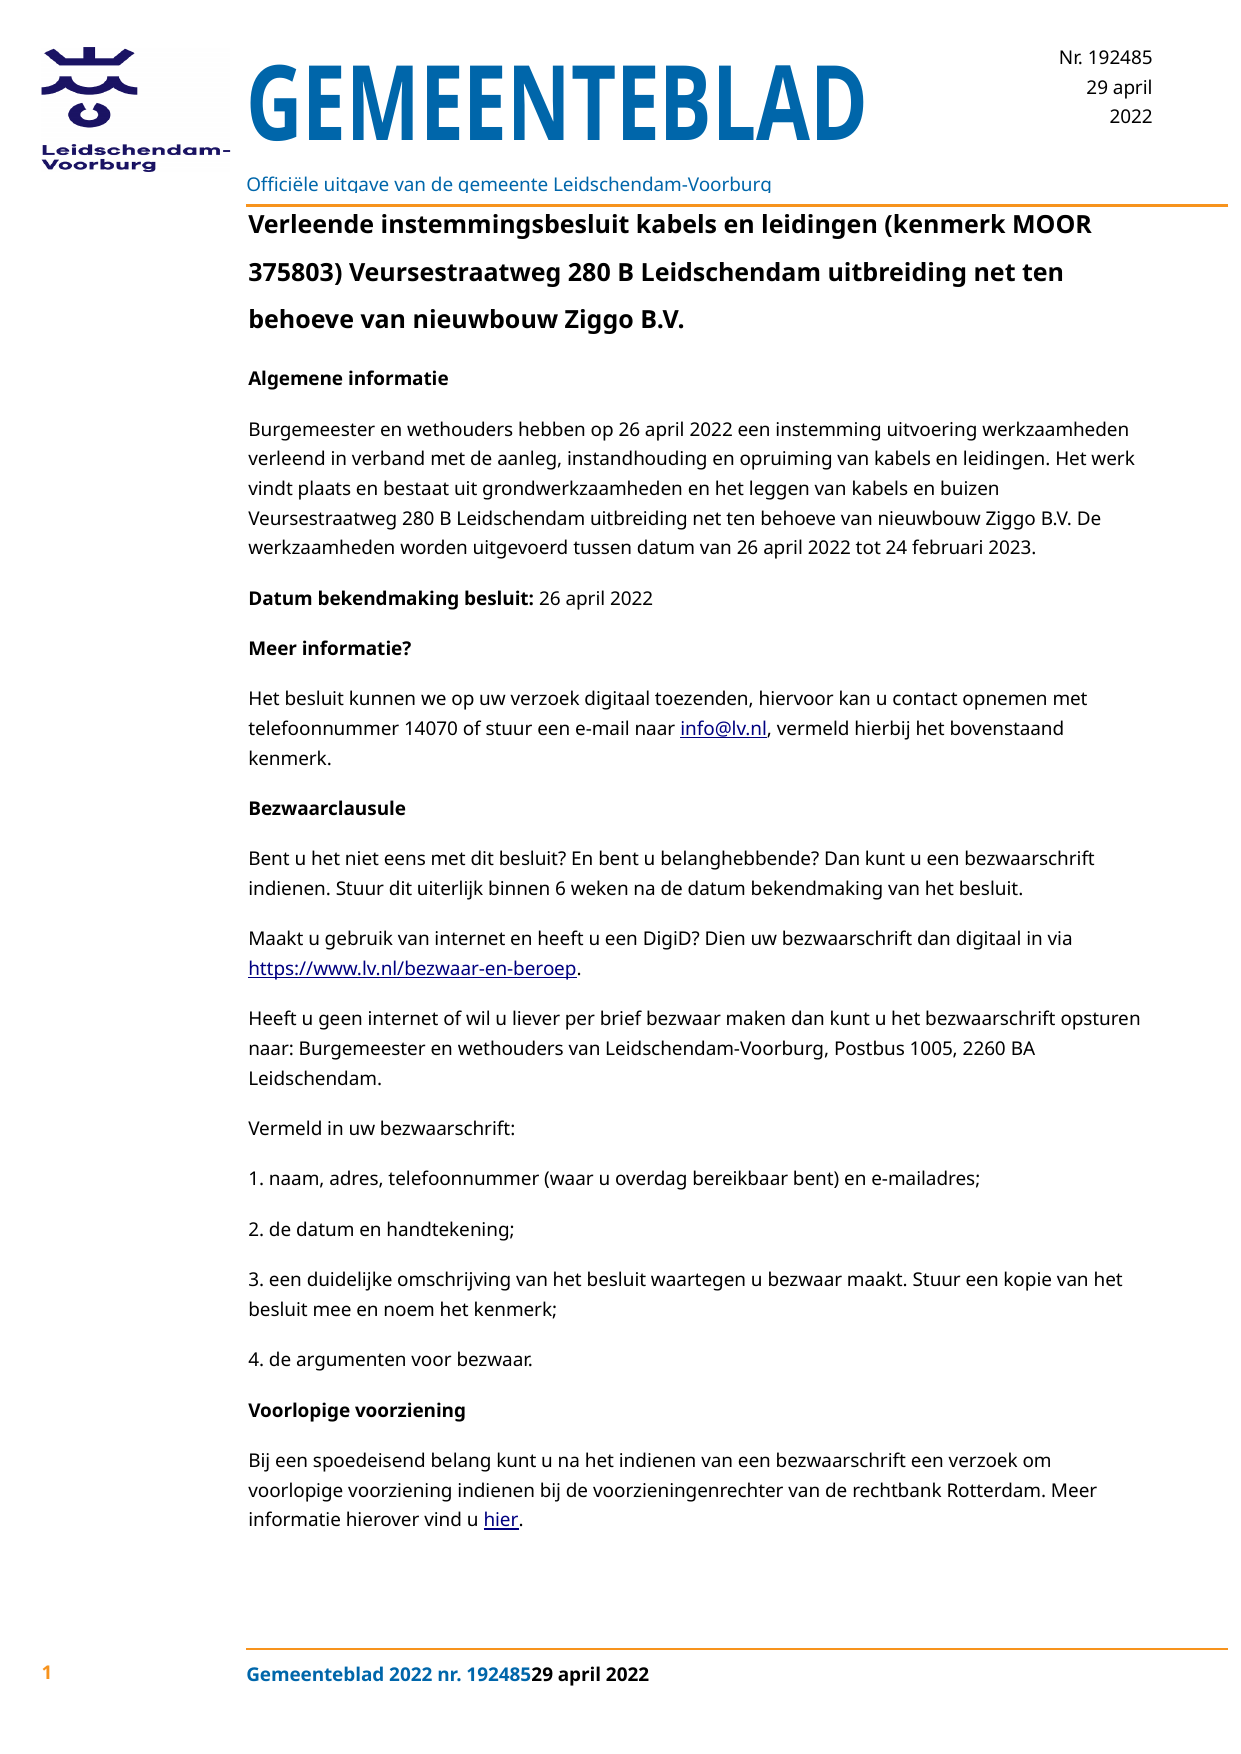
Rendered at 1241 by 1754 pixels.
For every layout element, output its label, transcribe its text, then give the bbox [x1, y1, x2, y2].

text Verleende instemmingsbesluit kabels en leidingen (kenmerk MOOR 375803) Veursestraatweg 280 B Leidschendam uitbreiding net ten behoeve van nieuwbouw Ziggo B.V. [248, 207, 1152, 336]
text 3. een duidelijke omschrijving van het besluit waartegen u bezwaar maakt. Stuur een kopie van het besluit mee en noem het kenmerk; [248, 1266, 1152, 1322]
text Bezwaarclausule [248, 795, 1152, 821]
text 1. naam, adres, telefoonnummer (waar u overdag bereikbaar bent) en e-mailadres; [248, 1166, 1152, 1191]
text 2. de datum en handtekening; [248, 1216, 1152, 1242]
text Vermeld in uw bezwaarschrift: [248, 1115, 1152, 1141]
text Burgemeester en wethouders hebben op 26 april 2022 een instemming uitvoering werkzaamheden verleend in verband met de aanleg, instandhouding en opruiming van kabels en leidingen. Het werk vindt plaats en bestaat uit grondwerkzaamheden en het leggen van kabels en buizen Veursestraatweg 280 B Leidschendam uitbreiding net ten behoeve van nieuwbouw Ziggo B.V. De werkzaamheden worden uitgevoerd tussen datum van 26 april 2022 tot 24 februari 2023. [248, 416, 1152, 560]
text Algemene informatie [248, 366, 1152, 391]
text Maakt u gebruik van internet en heeft u een DigiD? Dien uw bezwaarschrift dan digitaal in via https://www.lv.nl/bezwaar-en-beroep. [248, 926, 1152, 981]
text Bent u het niet eens met dit besluit? En bent u belanghebbende? Dan kunt u een bezwaarschrift indienen. Stuur dit uiterlijk binnen 6 weken na de datum bekendmaking van het besluit. [248, 846, 1152, 901]
text Het besluit kunnen we op uw verzoek digitaal toezenden, hiervoor kan u contact opnemen met telefoonnummer 14070 of stuur een e-mail naar info@lv.nl, vermeld hierbij het bovenstaand kenmerk. [248, 686, 1152, 770]
text Meer informatie? [248, 635, 1152, 661]
text Heeft u geen internet of wil u liever per brief bezwaar maken dan kunt u het bezwaarschrift opsturen naar: Burgemeester en wethouders van Leidschendam-Voorburg, Postbus 1005, 2260 BA Leidschendam. [248, 1006, 1152, 1090]
text Bij een spoedeisend belang kunt u na het indienen van een bezwaarschrift een verzoek om voorlopige voorziening indienen bij de voorzieningenrechter van de rechtbank Rotterdam. Meer informatie hierover vind u hier. [248, 1447, 1152, 1532]
picture [41, 47, 231, 172]
text Voorlopige voorziening [248, 1397, 1152, 1422]
text 4. de argumenten voor bezwaar. [248, 1346, 1152, 1372]
text Datum bekendmaking besluit: 26 april 2022 [248, 585, 1152, 610]
